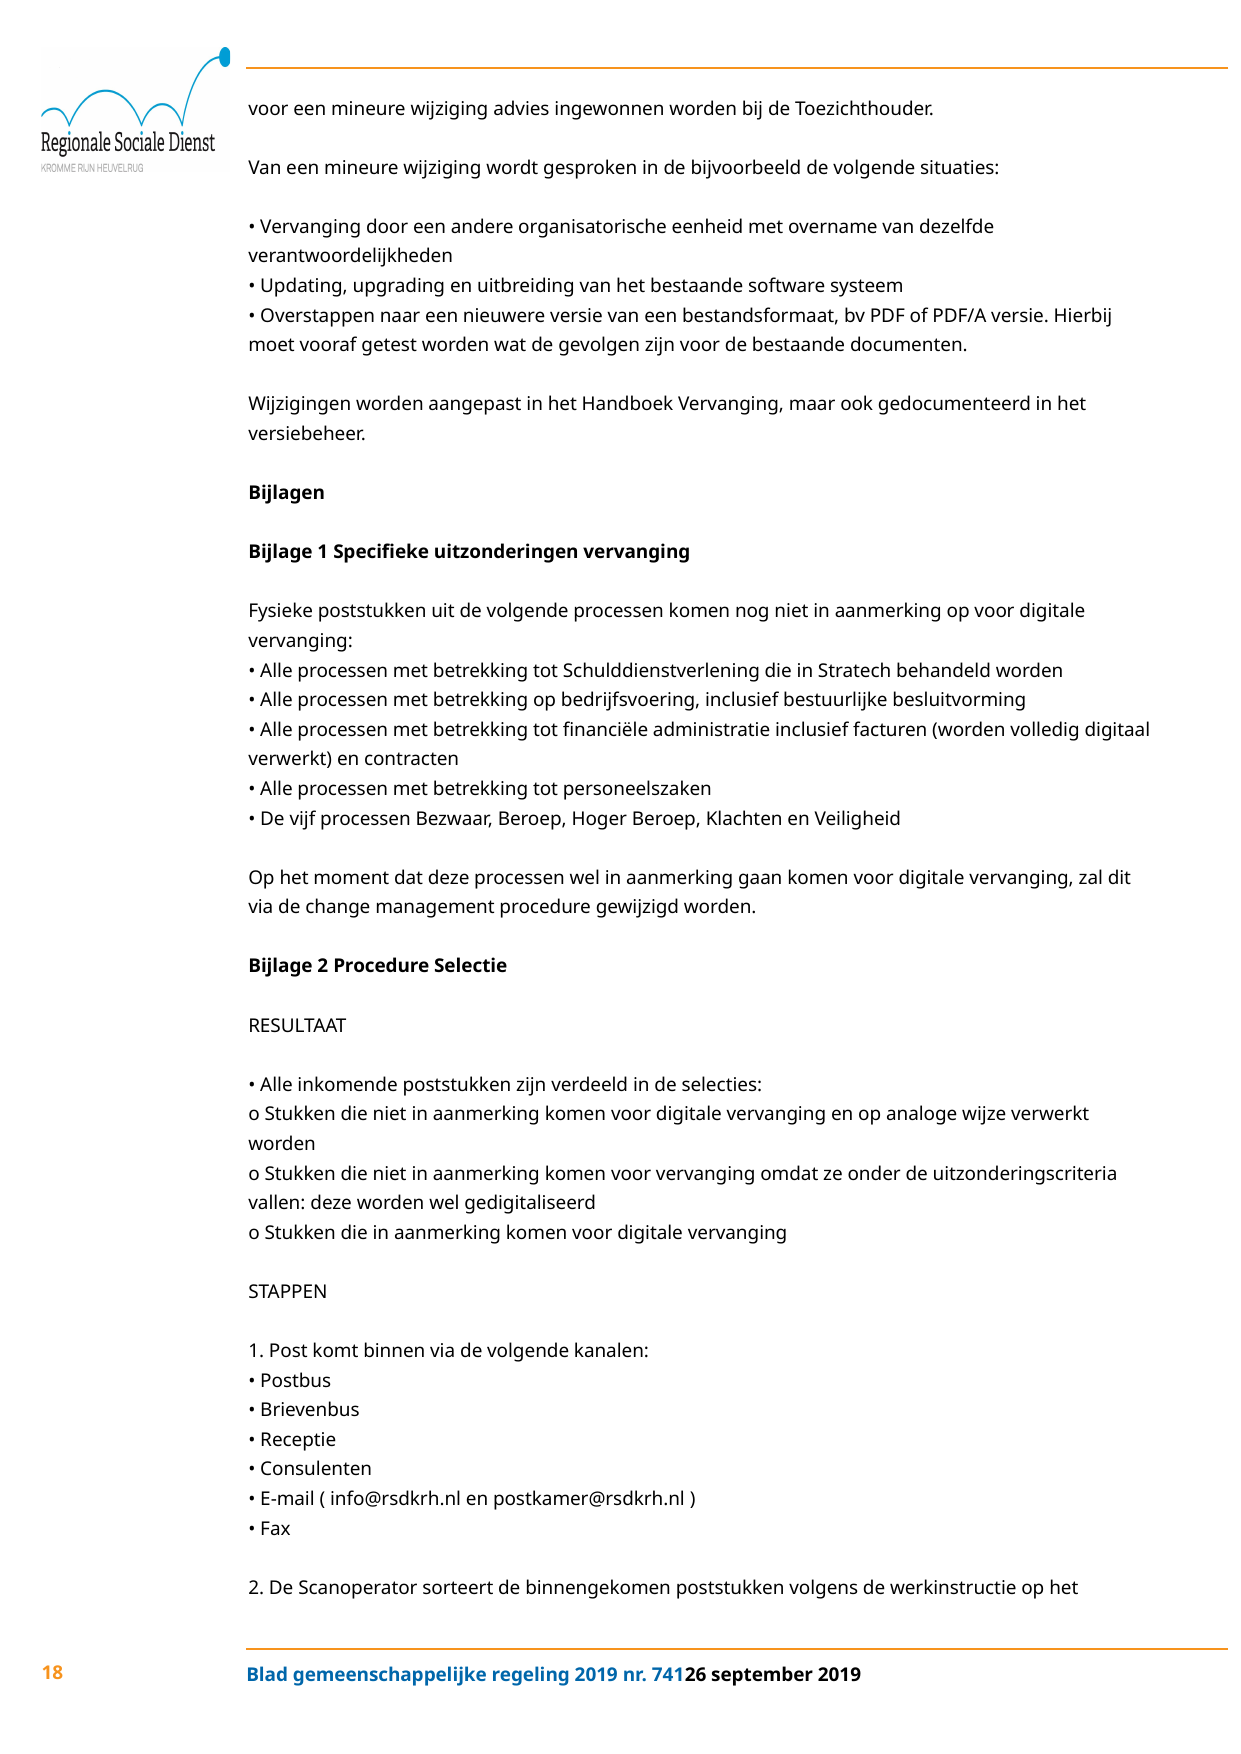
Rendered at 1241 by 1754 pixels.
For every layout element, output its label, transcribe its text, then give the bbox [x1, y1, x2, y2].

text • Alle processen met betrekking tot personeelszaken [248, 775, 1152, 801]
text RESULTAAT [248, 1012, 1152, 1038]
text o Stukken die niet in aanmerking komen voor digitale vervanging en op analoge wijze verwerkt worden [248, 1101, 1152, 1156]
text • Receptie [248, 1426, 1152, 1452]
text • Consulenten [248, 1456, 1152, 1481]
text Bijlagen [248, 479, 1152, 505]
text • Postbus [248, 1367, 1152, 1393]
text o Stukken die niet in aanmerking komen voor vervanging omdat ze onder de uitzonderingscriteria vallen: deze worden wel gedigitaliseerd [248, 1160, 1152, 1215]
text Van een mineure wijziging wordt gesproken in de bijvoorbeeld de volgende situaties: [248, 154, 1152, 180]
text 2. De Scanoperator sorteert de binnengekomen poststukken volgens de werkinstructie op het [248, 1574, 1152, 1600]
text • Fax [248, 1515, 1152, 1541]
text Bijlage 2 Procedure Selectie [248, 953, 1152, 978]
text Op het moment dat deze processen wel in aanmerking gaan komen voor digitale vervanging, zal dit via de change management procedure gewijzigd worden. [248, 864, 1152, 919]
text • Updating, upgrading en uitbreiding van het bestaande software systeem [248, 272, 1152, 298]
text o Stukken die in aanmerking komen voor digitale vervanging [248, 1219, 1152, 1245]
text • E-mail ( info@rsdkrh.nl en postkamer@rsdkrh.nl ) [248, 1485, 1152, 1511]
text 1. Post komt binnen via de volgende kanalen: [248, 1337, 1152, 1363]
text Fysieke poststukken uit de volgende processen komen nog niet in aanmerking op voor digitale vervanging: [248, 598, 1152, 653]
text • Alle processen met betrekking op bedrijfsvoering, inclusief bestuurlijke besluitvorming [248, 686, 1152, 712]
text voor een mineure wijziging advies ingewonnen worden bij de Toezichthouder. [248, 95, 1152, 121]
text • Alle processen met betrekking tot financiële administratie inclusief facturen (worden volledig digitaal verwerkt) en contracten [248, 716, 1152, 771]
text • Alle processen met betrekking tot Schulddienstverlening die in Stratech behandeld worden [248, 657, 1152, 683]
text • Vervanging door een andere organisatorische eenheid met overname van dezelfde verantwoordelijkheden [248, 213, 1152, 268]
text Wijzigingen worden aangepast in het Handboek Vervanging, maar ook gedocumenteerd in het versiebeheer. [248, 391, 1152, 446]
text STAPPEN [248, 1278, 1152, 1304]
text Bijlage 1 Specifieke uitzonderingen vervanging [248, 538, 1152, 564]
text • Brievenbus [248, 1396, 1152, 1422]
text • De vijf processen Bezwaar, Beroep, Hoger Beroep, Klachten en Veiligheid [248, 805, 1152, 831]
text • Alle inkomende poststukken zijn verdeeld in de selecties: [248, 1071, 1152, 1097]
text • Overstappen naar een nieuwere versie van een bestandsformaat, bv PDF of PDF/A versie. Hierbij moet vooraf getest worden wat de gevolgen zijn voor de bestaande documenten. [248, 302, 1152, 357]
picture [41, 47, 231, 172]
